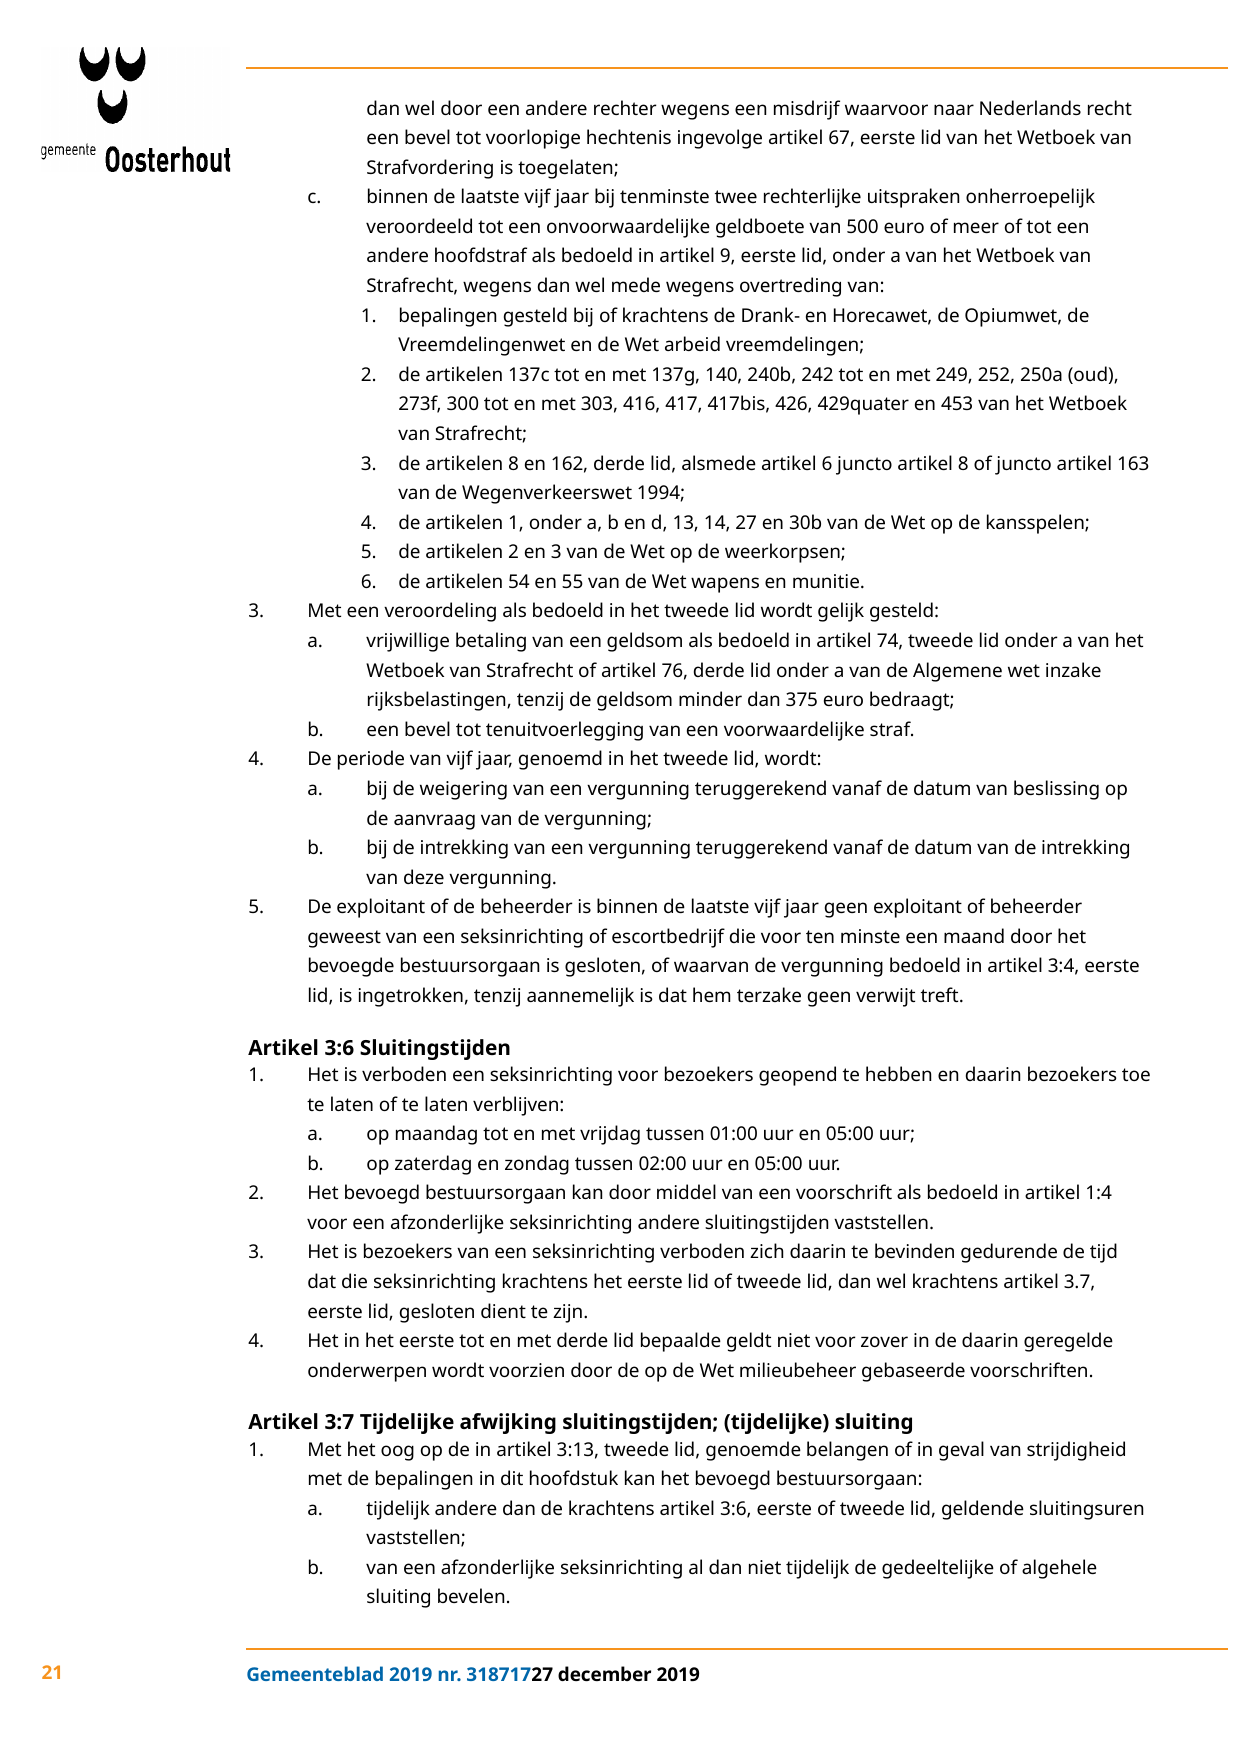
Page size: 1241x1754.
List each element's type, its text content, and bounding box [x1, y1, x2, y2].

list Met het oog op de in artikel 3:13, tweede lid, genoemde belangen of in geval van strijdigheid met de bepalingen in dit hoofdstuk kan het bevoegd bestuursorgaan: [248, 1436, 1152, 1491]
list de artikelen 1, onder a, b en d, 13, 14, 27 en 30b van de Wet op de kansspelen; [361, 509, 1152, 535]
text Artikel 3:7 Tijdelijke afwijking sluitingstijden; (tijdelijke) sluiting [248, 1407, 1152, 1436]
list Het in het eerste tot en met derde lid bepaalde geldt niet voor zover in de daarin geregelde onderwerpen wordt voorzien door de op de Wet milieubeheer gebaseerde voorschriften. [248, 1327, 1152, 1383]
list Het is verboden een seksinrichting voor bezoekers geopend te hebben en daarin bezoekers toe te laten of te laten verblijven: [248, 1061, 1152, 1116]
list de artikelen 54 en 55 van de Wet wapens en munitie. [361, 568, 1152, 594]
list bepalingen gesteld bij of krachtens de Drank- en Horecawet, de Opiumwet, de Vreemdelingenwet en de Wet arbeid vreemdelingen; [361, 302, 1152, 357]
list tijdelijk andere dan de krachtens artikel 3:6, eerste of tweede lid, geldende sluitingsuren vaststellen; [307, 1495, 1152, 1550]
list De periode van vijf jaar, genoemd in het tweede lid, wordt: [248, 746, 1152, 771]
list bij de weigering van een vergunning teruggerekend vanaf de datum van beslissing op de aanvraag van de vergunning; [307, 775, 1152, 831]
list de artikelen 137c tot en met 137g, 140, 240b, 242 tot en met 249, 252, 250a (oud), 273f, 300 tot en met 303, 416, 417, 417bis, 426, 429quater en 453 van het Wetboek van Strafrecht; [361, 361, 1152, 446]
list van een afzonderlijke seksinrichting al dan niet tijdelijk de gedeeltelijke of algehele sluiting bevelen. [307, 1554, 1152, 1609]
list op zaterdag en zondag tussen 02:00 uur en 05:00 uur. [307, 1150, 1152, 1176]
list Het is bezoekers van een seksinrichting verboden zich daarin te bevinden gedurende de tijd dat die seksinrichting krachtens het eerste lid of tweede lid, dan wel krachtens artikel 3.7, eerste lid, gesloten dient te zijn. [248, 1239, 1152, 1323]
list binnen de laatste vijf jaar bij tenminste twee rechterlijke uitspraken onherroepelijk veroordeeld tot een onvoorwaardelijke geldboete van 500 euro of meer of tot een andere hoofdstraf als bedoeld in artikel 9, eerste lid, onder a van het Wetboek van Strafrecht, wegens dan wel mede wegens overtreding van: [307, 183, 1152, 298]
list de artikelen 2 en 3 van de Wet op de weerkorpsen; [361, 538, 1152, 564]
picture [41, 47, 231, 172]
list Met een veroordeling als bedoeld in het tweede lid wordt gelijk gesteld: [248, 598, 1152, 623]
text Artikel 3:6 Sluitingstijden [248, 1033, 1152, 1061]
list bij de intrekking van een vergunning teruggerekend vanaf de datum van de intrekking van deze vergunning. [307, 834, 1152, 890]
list vrijwillige betaling van een geldsom als bedoeld in artikel 74, tweede lid onder a van het Wetboek van Strafrecht of artikel 76, derde lid onder a van de Algemene wet inzake rijksbelastingen, tenzij de geldsom minder dan 375 euro bedraagt; [307, 627, 1152, 712]
list dan wel door een andere rechter wegens een misdrijf waarvoor naar Nederlands recht een bevel tot voorlopige hechtenis ingevolge artikel 67, eerste lid van het Wetboek van Strafvordering is toegelaten; [307, 95, 1152, 180]
list Het bevoegd bestuursorgaan kan door middel van een voorschrift als bedoeld in artikel 1:4 voor een afzonderlijke seksinrichting andere sluitingstijden vaststellen. [248, 1179, 1152, 1235]
list een bevel tot tenuitvoerlegging van een voorwaardelijke straf. [307, 716, 1152, 742]
list De exploitant of de beheerder is binnen de laatste vijf jaar geen exploitant of beheerder geweest van een seksinrichting of escortbedrijf die voor ten minste een maand door het bevoegde bestuursorgaan is gesloten, of waarvan de vergunning bedoeld in artikel 3:4, eerste lid, is ingetrokken, tenzij aannemelijk is dat hem terzake geen verwijt treft. [248, 893, 1152, 1008]
list de artikelen 8 en 162, derde lid, alsmede artikel 6 juncto artikel 8 of juncto artikel 163 van de Wegenverkeerswet 1994; [361, 450, 1152, 505]
list op maandag tot en met vrijdag tussen 01:00 uur en 05:00 uur; [307, 1120, 1152, 1146]
